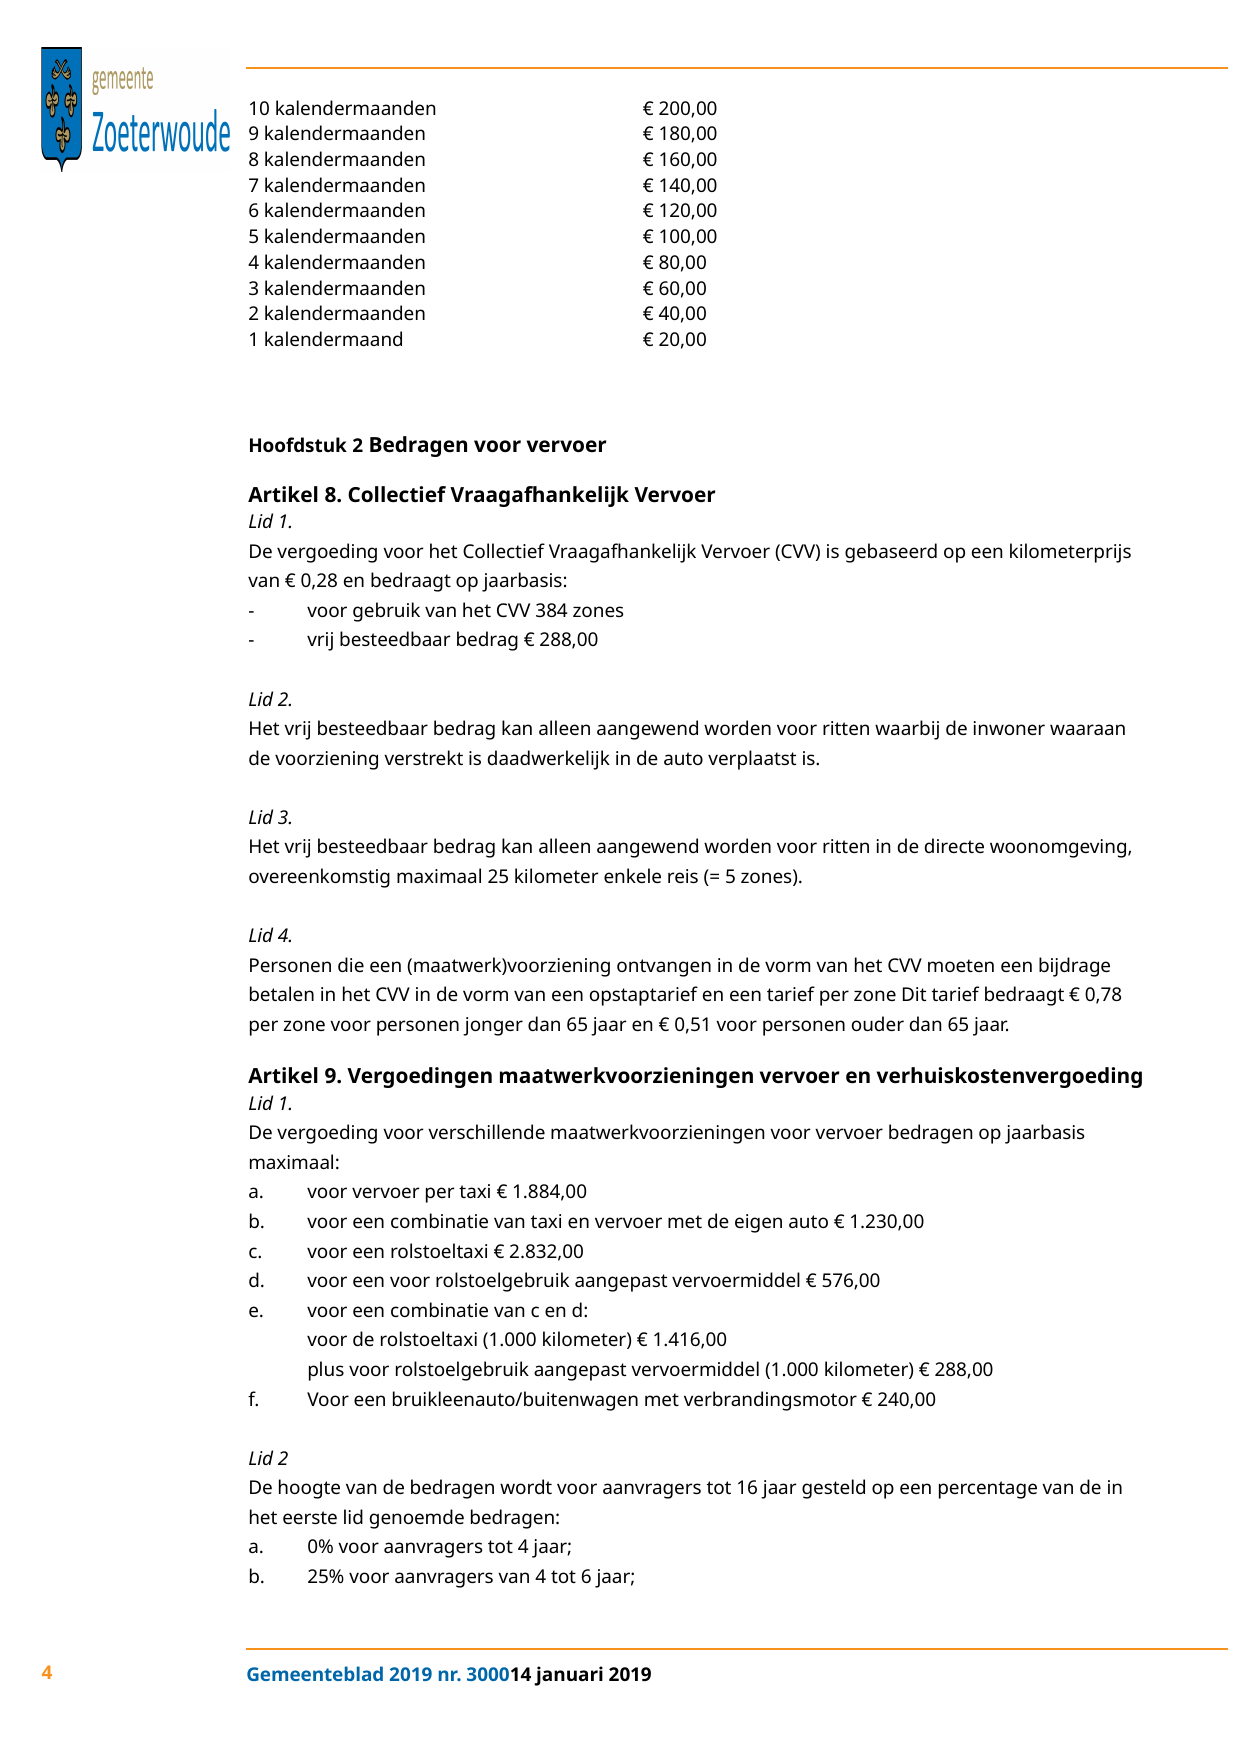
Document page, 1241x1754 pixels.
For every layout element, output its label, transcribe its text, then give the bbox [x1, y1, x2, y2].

list vrij besteedbaar bedrag € 288,00 [248, 627, 1152, 652]
list Voor een bruikleenauto/buitenwagen met verbrandingsmotor € 240,00 [248, 1386, 1152, 1412]
text De vergoeding voor verschillende maatwerkvoorzieningen voor vervoer bedragen op jaarbasis maximaal: [248, 1119, 1152, 1175]
table_cell 5 kalendermaanden [248, 224, 643, 249]
text Personen die een (maatwerk)voorziening ontvangen in de vorm van het CVV moeten een bijdrage betalen in het CVV in de vorm van een opstaptarief en een tarief per zone Dit tarief bedraagt € 0,78 per zone voor personen jonger dan 65 jaar en € 0,51 voor personen ouder dan 65 jaar. [248, 952, 1152, 1037]
text Lid 2. [248, 686, 1152, 711]
table_cell € 200,00 [643, 95, 1152, 121]
list 25% voor aanvragers van 4 tot 6 jaar; [248, 1563, 1152, 1589]
table_cell € 180,00 [643, 121, 1152, 146]
text Artikel 8. Collectief Vraagafhankelijk Vervoer [248, 480, 1152, 508]
text Hoofdstuk 2 Bedragen voor vervoer [248, 431, 1152, 459]
table_cell € 80,00 [643, 249, 1152, 275]
table_cell € 40,00 [643, 301, 1152, 326]
text De vergoeding voor het Collectief Vraagafhankelijk Vervoer (CVV) is gebaseerd op een kilometerprijs van € 0,28 en bedraagt op jaarbasis: [248, 538, 1152, 593]
table_cell 6 kalendermaanden [248, 198, 643, 223]
table_cell 7 kalendermaanden [248, 172, 643, 198]
list voor gebruik van het CVV 384 zones [248, 597, 1152, 623]
text De hoogte van de bedragen wordt voor aanvragers tot 16 jaar gesteld op een percentage van de in het eerste lid genoemde bedragen: [248, 1474, 1152, 1530]
text Lid 1. [248, 1090, 1152, 1116]
text Het vrij besteedbaar bedrag kan alleen aangewend worden voor ritten waarbij de inwoner waaraan de voorziening verstrekt is daadwerkelijk in de auto verplaatst is. [248, 715, 1152, 771]
table_cell € 120,00 [643, 198, 1152, 223]
table_cell € 140,00 [643, 172, 1152, 198]
table_cell 4 kalendermaanden [248, 249, 643, 275]
list voor een rolstoeltaxi € 2.832,00 [248, 1238, 1152, 1264]
text Lid 2 [248, 1445, 1152, 1471]
table_cell € 160,00 [643, 146, 1152, 172]
table_cell 10 kalendermaanden [248, 95, 643, 121]
list voor een combinatie van taxi en vervoer met de eigen auto € 1.230,00 [248, 1208, 1152, 1234]
table_cell 9 kalendermaanden [248, 121, 643, 146]
table_cell € 20,00 [643, 326, 1152, 352]
table_cell 1 kalendermaand [248, 326, 643, 352]
list voor een combinatie van c en d: [248, 1297, 1152, 1323]
table_cell € 100,00 [643, 224, 1152, 249]
list voor vervoer per taxi € 1.884,00 [248, 1179, 1152, 1204]
text Het vrij besteedbaar bedrag kan alleen aangewend worden voor ritten in de directe woonomgeving, overeenkomstig maximaal 25 kilometer enkele reis (= 5 zones). [248, 834, 1152, 889]
list 0% voor aanvragers tot 4 jaar; [248, 1534, 1152, 1559]
list voor een voor rolstoelgebruik aangepast vervoermiddel € 576,00 [248, 1267, 1152, 1293]
text Lid 4. [248, 922, 1152, 948]
table_cell 8 kalendermaanden [248, 146, 643, 172]
text Lid 1. [248, 508, 1152, 534]
text Artikel 9. Vergoedingen maatwerkvoorzieningen vervoer en verhuiskostenvergoeding [248, 1062, 1152, 1090]
table_cell 3 kalendermaanden [248, 275, 643, 301]
list voor de rolstoeltaxi (1.000 kilometer) € 1.416,00 [248, 1327, 1152, 1352]
list plus voor rolstoelgebruik aangepast vervoermiddel (1.000 kilometer) € 288,00 [248, 1356, 1152, 1382]
text Lid 3. [248, 804, 1152, 830]
table_cell € 60,00 [643, 275, 1152, 301]
table_cell 2 kalendermaanden [248, 301, 643, 326]
picture [41, 47, 231, 172]
